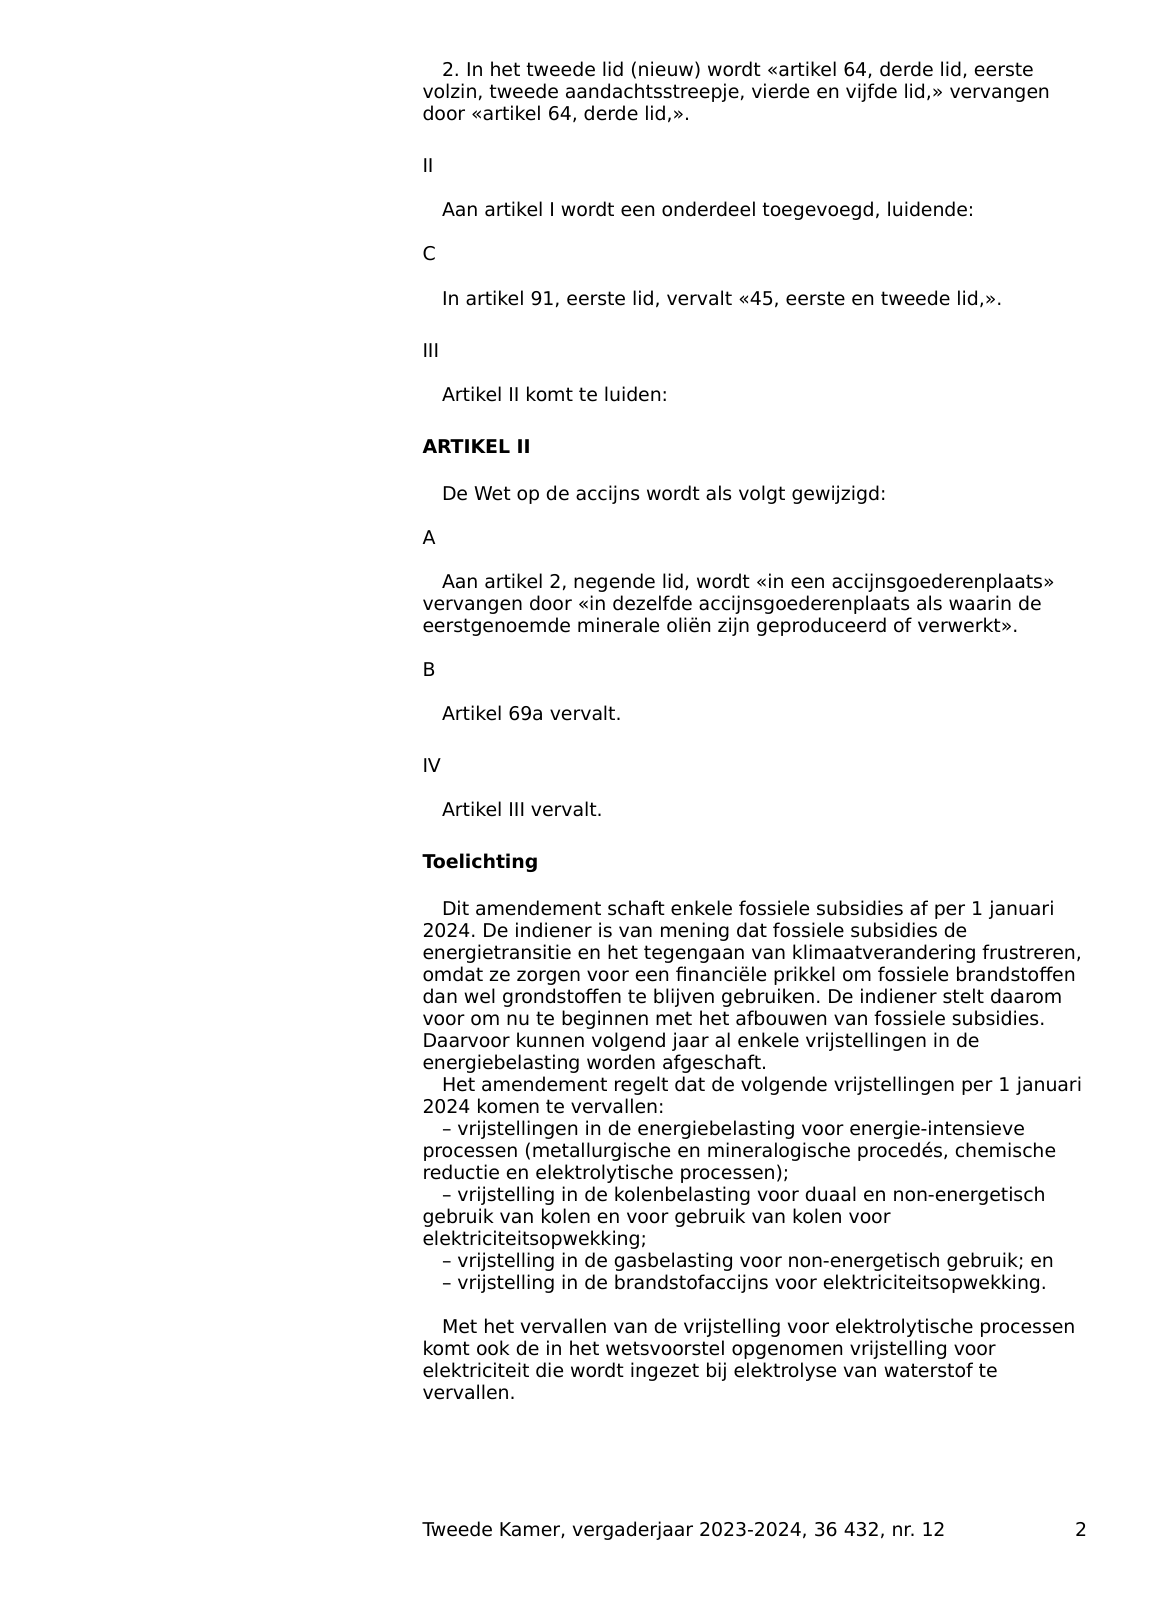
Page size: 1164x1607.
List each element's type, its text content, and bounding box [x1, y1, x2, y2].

text Aan artikel 2, negende lid, wordt «in een accijnsgoederenplaats» vervangen door «in dezelfde accijnsgoederenplaats als waarin de eerstgenoemde minerale oliën zijn geproduceerd of verwerkt». [422, 571, 1087, 637]
subtitle IV [422, 755, 1087, 777]
text – vrijstellingen in de energiebelasting voor energie-intensieve processen (metallurgische en mineralogische procedés, chemische reductie en elektrolytische processen); [422, 1118, 1087, 1184]
subtitle II [422, 155, 1087, 177]
text In artikel 91, eerste lid, vervalt «45, eerste en tweede lid,». [422, 287, 1087, 309]
text Artikel III vervalt. [422, 799, 1087, 821]
text Met het vervallen van de vrijstelling voor elektrolytische processen komt ook de in het wetsvoorstel opgenomen vrijstelling voor elektriciteit die wordt ingezet bij elektrolyse van waterstof te vervallen. [422, 1316, 1087, 1404]
text Aan artikel I wordt een onderdeel toegevoegd, luidende: [422, 199, 1087, 221]
text 2. In het tweede lid (nieuw) wordt «artikel 64, derde lid, eerste volzin, tweede aandachtsstreepje, vierde en vijfde lid,» vervangen door «artikel 64, derde lid,». [422, 59, 1087, 125]
subtitle III [422, 339, 1087, 361]
text De Wet op de accijns wordt als volgt gewijzigd: [422, 483, 1087, 504]
text Dit amendement schaft enkele fossiele subsidies af per 1 januari 2024. De indiener is van mening dat fossiele subsidies de energietransitie en het tegengaan van klimaatverandering frustreren, omdat ze zorgen voor een financiële prikkel om fossiele brandstoffen dan wel grondstoffen te blijven gebruiken. De indiener stelt daarom voor om nu te beginnen met het afbouwen van fossiele subsidies. Daarvoor kunnen volgend jaar al enkele vrijstellingen in de energiebelasting worden afgeschaft. [422, 898, 1087, 1074]
text – vrijstelling in de brandstofaccijns voor elektriciteitsopwekking. [422, 1272, 1087, 1294]
text Artikel 69a vervalt. [422, 703, 1087, 725]
text – vrijstelling in de gasbelasting voor non-energetisch gebruik; en [422, 1250, 1087, 1272]
text Artikel II komt te luiden: [422, 384, 1087, 406]
text B [422, 659, 1087, 681]
subtitle ARTIKEL II [422, 436, 1087, 458]
subtitle Toelichting [422, 851, 1087, 873]
text C [422, 243, 1087, 265]
text Het amendement regelt dat de volgende vrijstellingen per 1 januari 2024 komen te vervallen: [422, 1074, 1087, 1118]
text – vrijstelling in de kolenbelasting voor duaal en non-energetisch gebruik van kolen en voor gebruik van kolen voor elektriciteitsopwekking; [422, 1184, 1087, 1250]
text A [422, 527, 1087, 549]
